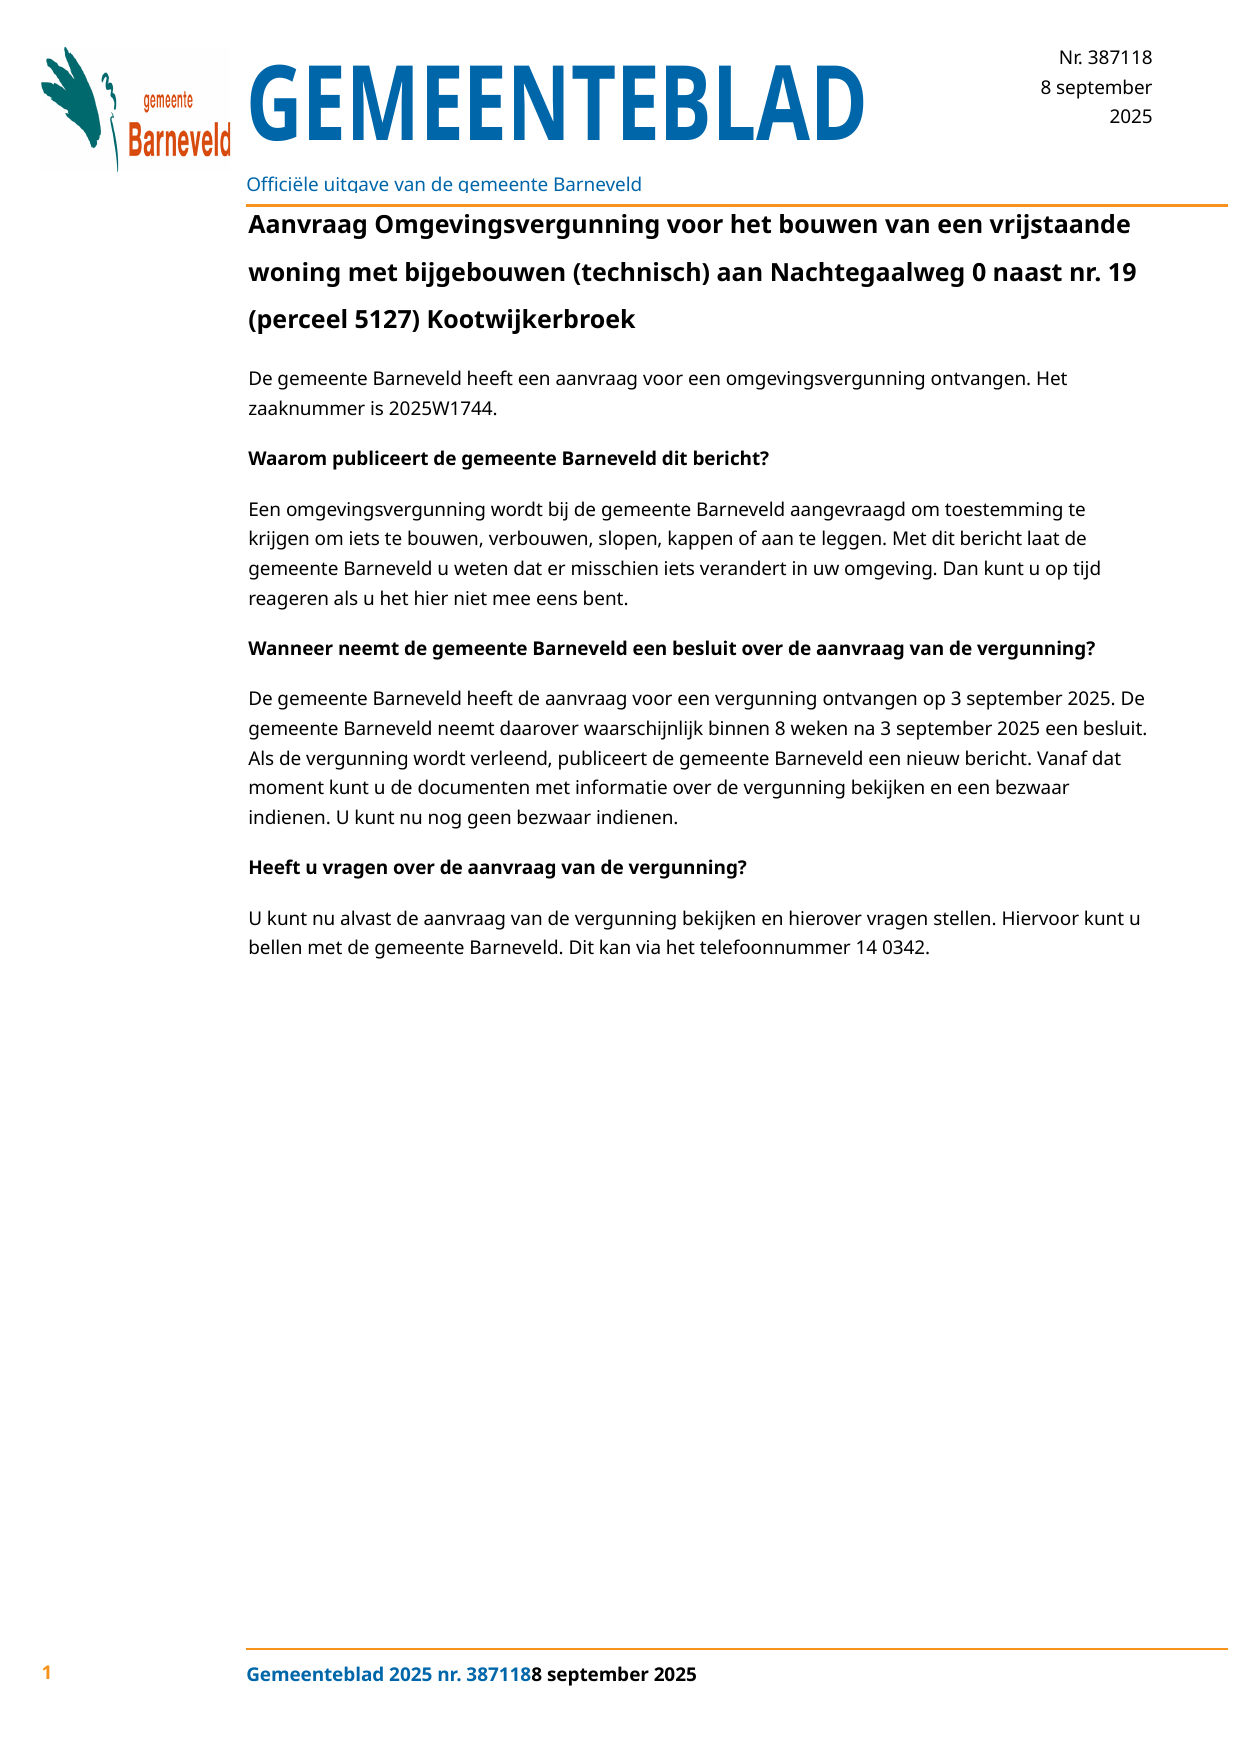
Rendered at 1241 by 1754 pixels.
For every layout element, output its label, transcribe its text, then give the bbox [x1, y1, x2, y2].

text De gemeente Barneveld heeft een aanvraag voor een omgevingsvergunning ontvangen. Het zaaknummer is 2025W1744. [248, 366, 1152, 421]
text U kunt nu alvast de aanvraag van de vergunning bekijken en hierover vragen stellen. Hiervoor kunt u bellen met de gemeente Barneveld. Dit kan via het telefoonnummer 14 0342. [248, 905, 1152, 960]
text Wanneer neemt de gemeente Barneveld een besluit over de aanvraag van de vergunning? [248, 635, 1152, 661]
picture [41, 47, 231, 172]
text Aanvraag Omgevingsvergunning voor het bouwen van een vrijstaande woning met bijgebouwen (technisch) aan Nachtegaalweg 0 naast nr. 19 (perceel 5127) Kootwijkerbroek [248, 207, 1152, 336]
text Een omgevingsvergunning wordt bij de gemeente Barneveld aangevraagd om toestemming te krijgen om iets te bouwen, verbouwen, slopen, kappen of aan te leggen. Met dit bericht laat de gemeente Barneveld u weten dat er misschien iets verandert in uw omgeving. Dan kunt u op tijd reageren als u het hier niet mee eens bent. [248, 496, 1152, 610]
text Waarom publiceert de gemeente Barneveld dit bericht? [248, 446, 1152, 471]
text Heeft u vragen over de aanvraag van de vergunning? [248, 854, 1152, 880]
text De gemeente Barneveld heeft de aanvraag voor een vergunning ontvangen op 3 september 2025. De gemeente Barneveld neemt daarover waarschijnlijk binnen 8 weken na 3 september 2025 een besluit. Als de vergunning wordt verleend, publiceert de gemeente Barneveld een nieuw bericht. Vanaf dat moment kunt u de documenten met informatie over de vergunning bekijken en een bezwaar indienen. U kunt nu nog geen bezwaar indienen. [248, 686, 1152, 829]
